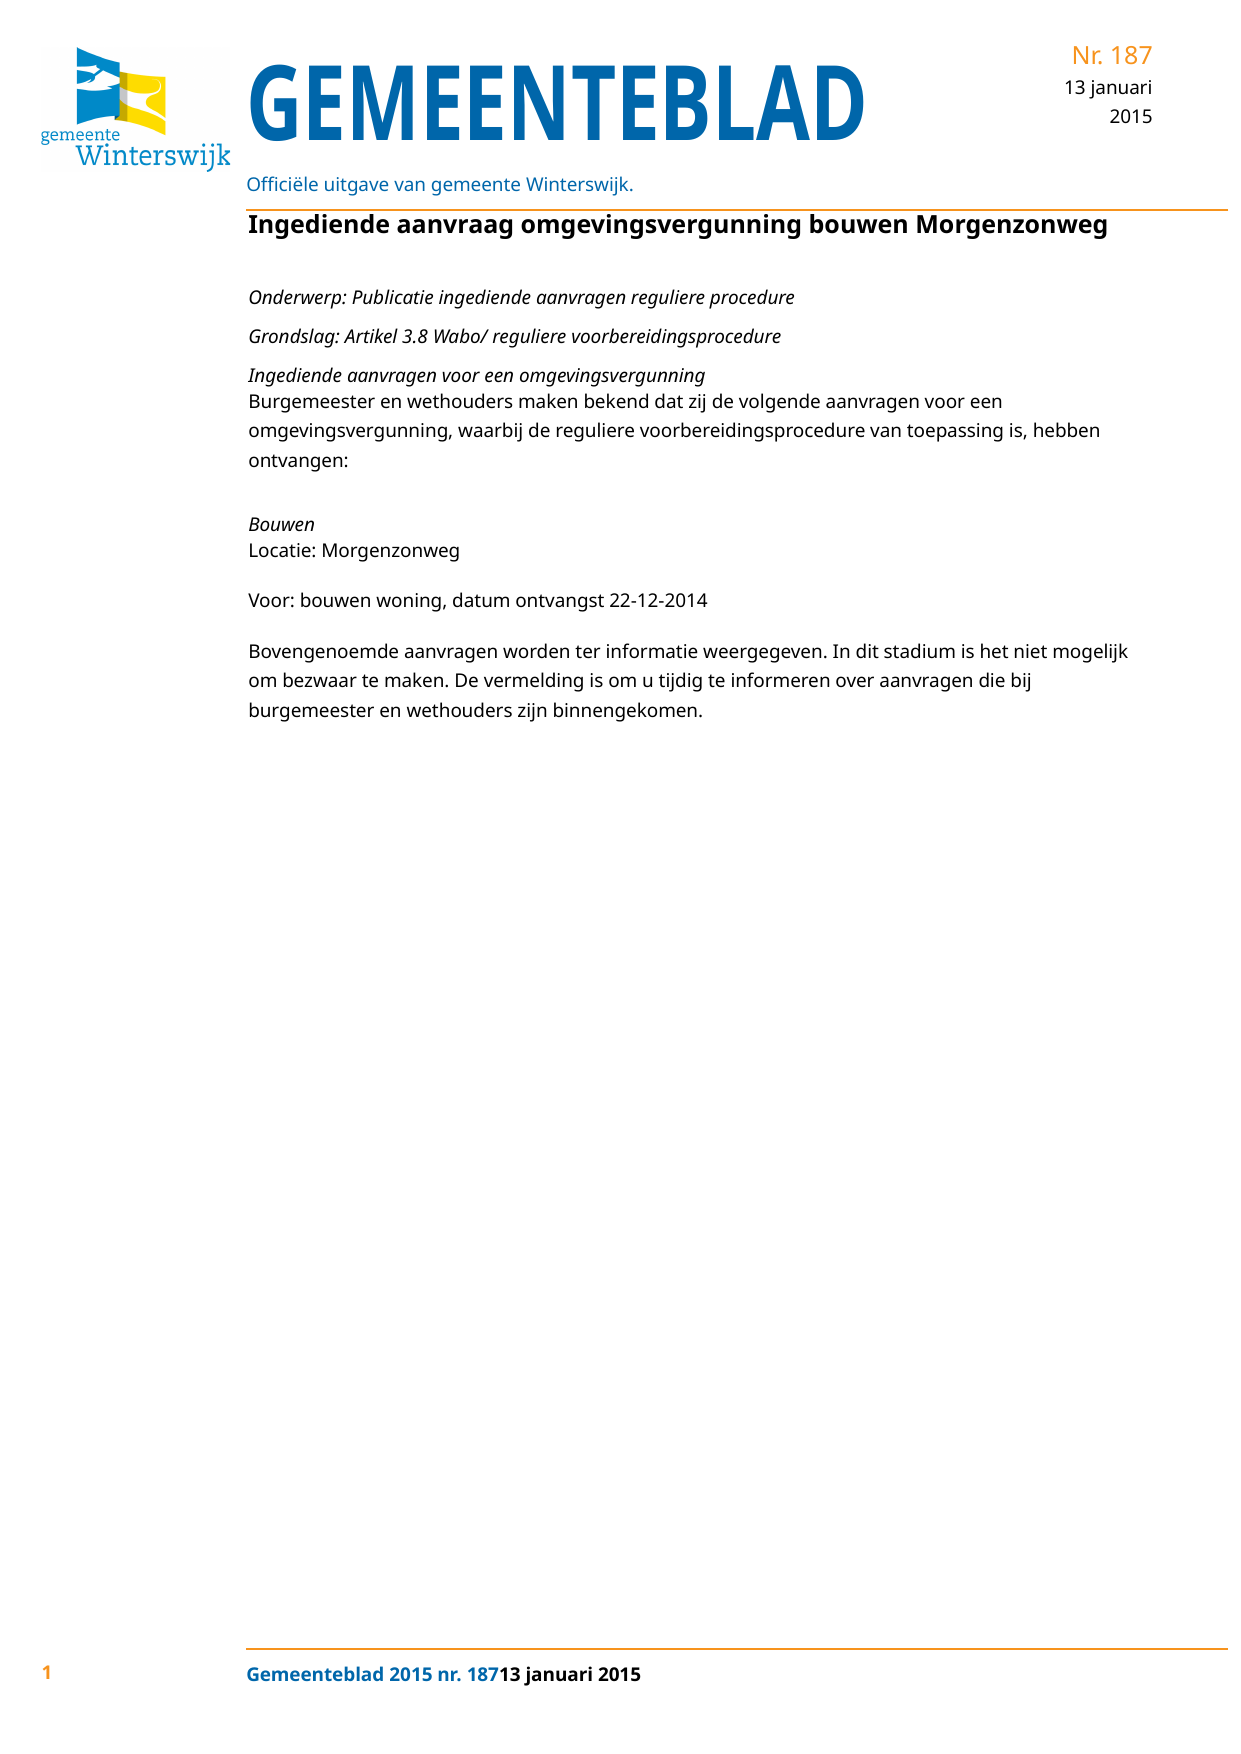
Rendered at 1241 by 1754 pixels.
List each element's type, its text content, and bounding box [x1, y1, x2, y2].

text Ingediende aanvraag omgevingsvergunning bouwen Morgenzonweg [248, 211, 1152, 241]
text Burgemeester en wethouders maken bekend dat zij de volgende aanvragen voor een omgevingsvergunning, waarbij de reguliere voorbereidingsprocedure van toepassing is, hebben ontvangen: [248, 388, 1152, 473]
text Onderwerp: Publicatie ingediende aanvragen reguliere procedure [248, 284, 1152, 309]
text Grondslag: Artikel 3.8 Wabo/ reguliere voorbereidingsprocedure [248, 323, 1152, 349]
text Locatie: Morgenzonweg [248, 537, 1152, 563]
text Bouwen [248, 511, 1152, 537]
picture [41, 47, 231, 172]
text Voor: bouwen woning, datum ontvangst 22-12-2014 [248, 587, 1152, 613]
text Ingediende aanvragen voor een omgevingsvergunning [248, 362, 1152, 388]
picture [225, 153, 231, 162]
text Bovengenoemde aanvragen worden ter informatie weergegeven. In dit stadium is het niet mogelijk om bezwaar te maken. De vermelding is om u tijdig te informeren over aanvragen die bij burgemeester en wethouders zijn binnengekomen. [248, 638, 1152, 723]
